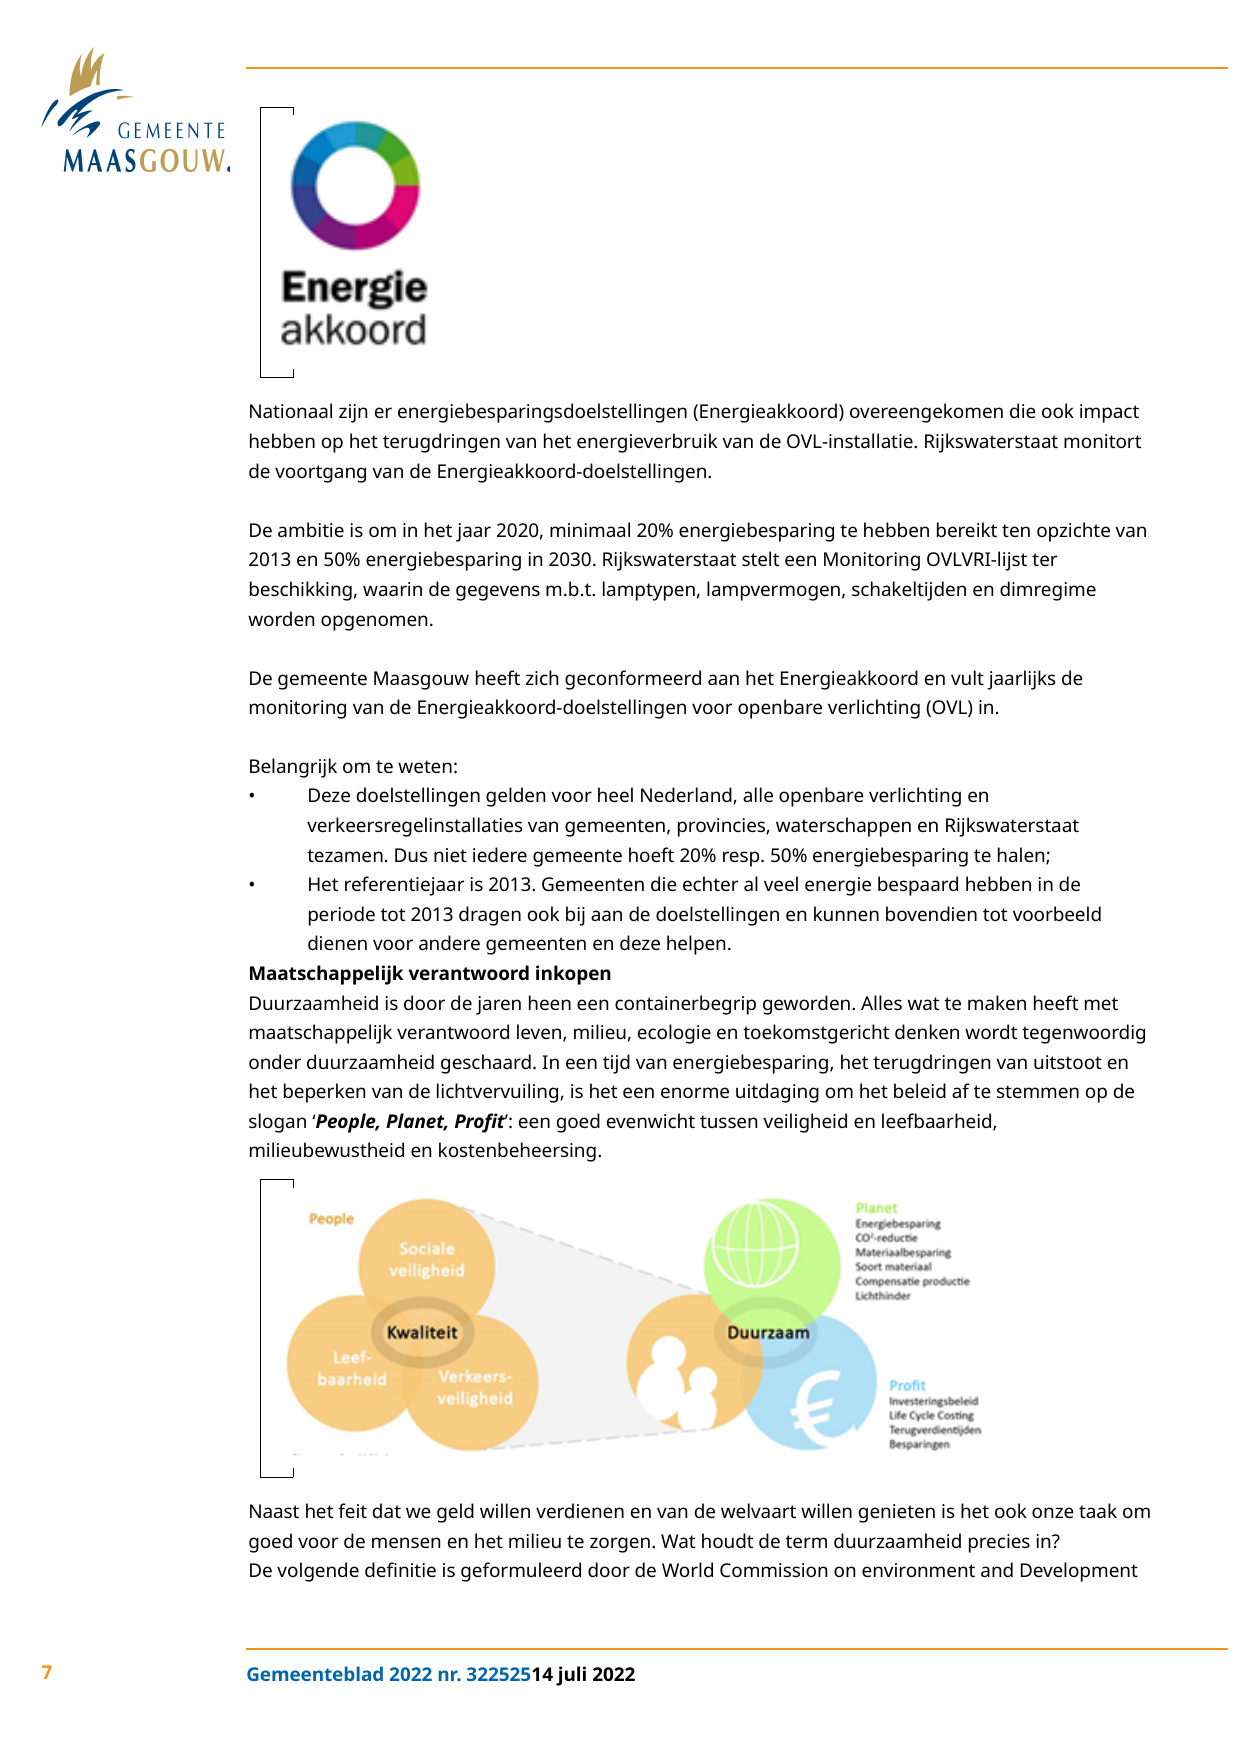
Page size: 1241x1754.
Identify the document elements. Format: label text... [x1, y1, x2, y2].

picture [268, 115, 447, 369]
list Deze doelstellingen gelden voor heel Nederland, alle openbare verlichting en verkeersregelinstallaties van gemeenten, provincies, waterschappen en Rijkswaterstaat tezamen. Dus niet iedere gemeente hoeft 20% resp. 50% energiebesparing te halen; [248, 783, 1152, 868]
text Belangrijk om te weten: [248, 753, 1152, 779]
text De ambitie is om in het jaar 2020, minimaal 20% energiebesparing te hebben bereikt ten opzichte van 2013 en 50% energiebesparing in 2030. Rijkswaterstaat stelt een Monitoring OVLVRI-lijst ter beschikking, waarin de gegevens m.b.t. lamptypen, lampvermogen, schakeltijden en dimregime worden opgenomen. [248, 517, 1152, 631]
list Het referentiejaar is 2013. Gemeenten die echter al veel energie bespaard hebben in de periode tot 2013 dragen ook bij aan de doelstellingen en kunnen bovendien tot voorbeeld dienen voor andere gemeenten en deze helpen. [248, 871, 1152, 956]
text Maatschappelijk verantwoord inkopen [248, 960, 1152, 986]
picture [268, 1188, 1008, 1468]
picture [41, 47, 231, 172]
text De volgende definitie is geformuleerd door de World Commission on environment and Development [248, 1557, 1152, 1583]
table_header De gemeente Maasgouw heeft zich geconformeerd aan het Energieakkoord en vult jaarlijks de monitoring van de Energieakkoord-doelstellingen voor openbare verlichting (OVL) in. [248, 665, 1152, 720]
text Naast het feit dat we geld willen verdienen en van de welvaart willen genieten is het ook onze taak om goed voor de mensen en het milieu te zorgen. Wat houdt de term duurzaamheid precies in? [248, 1498, 1152, 1554]
text Nationaal zijn er energiebesparingsdoelstellingen (Energieakkoord) overeengekomen die ook impact hebben op het terugdringen van het energieverbruik van de OVL-installatie. Rijkswaterstaat monitort de voortgang van de Energieakkoord-doelstellingen. [248, 399, 1152, 483]
text Duurzaamheid is door de jaren heen een containerbegrip geworden. Alles wat te maken heeft met maatschappelijk verantwoord leven, milieu, ecologie en toekomstgericht denken wordt tegenwoordig onder duurzaamheid geschaard. In een tijd van energiebesparing, het terugdringen van uitstoot en het beperken van de lichtvervuiling, is het een enorme uitdaging om het beleid af te stemmen op de slogan ‘People, Planet, Profit’: een goed evenwicht tussen veiligheid en leefbaarheid, milieubewustheid en kostenbeheersing. [248, 990, 1152, 1163]
